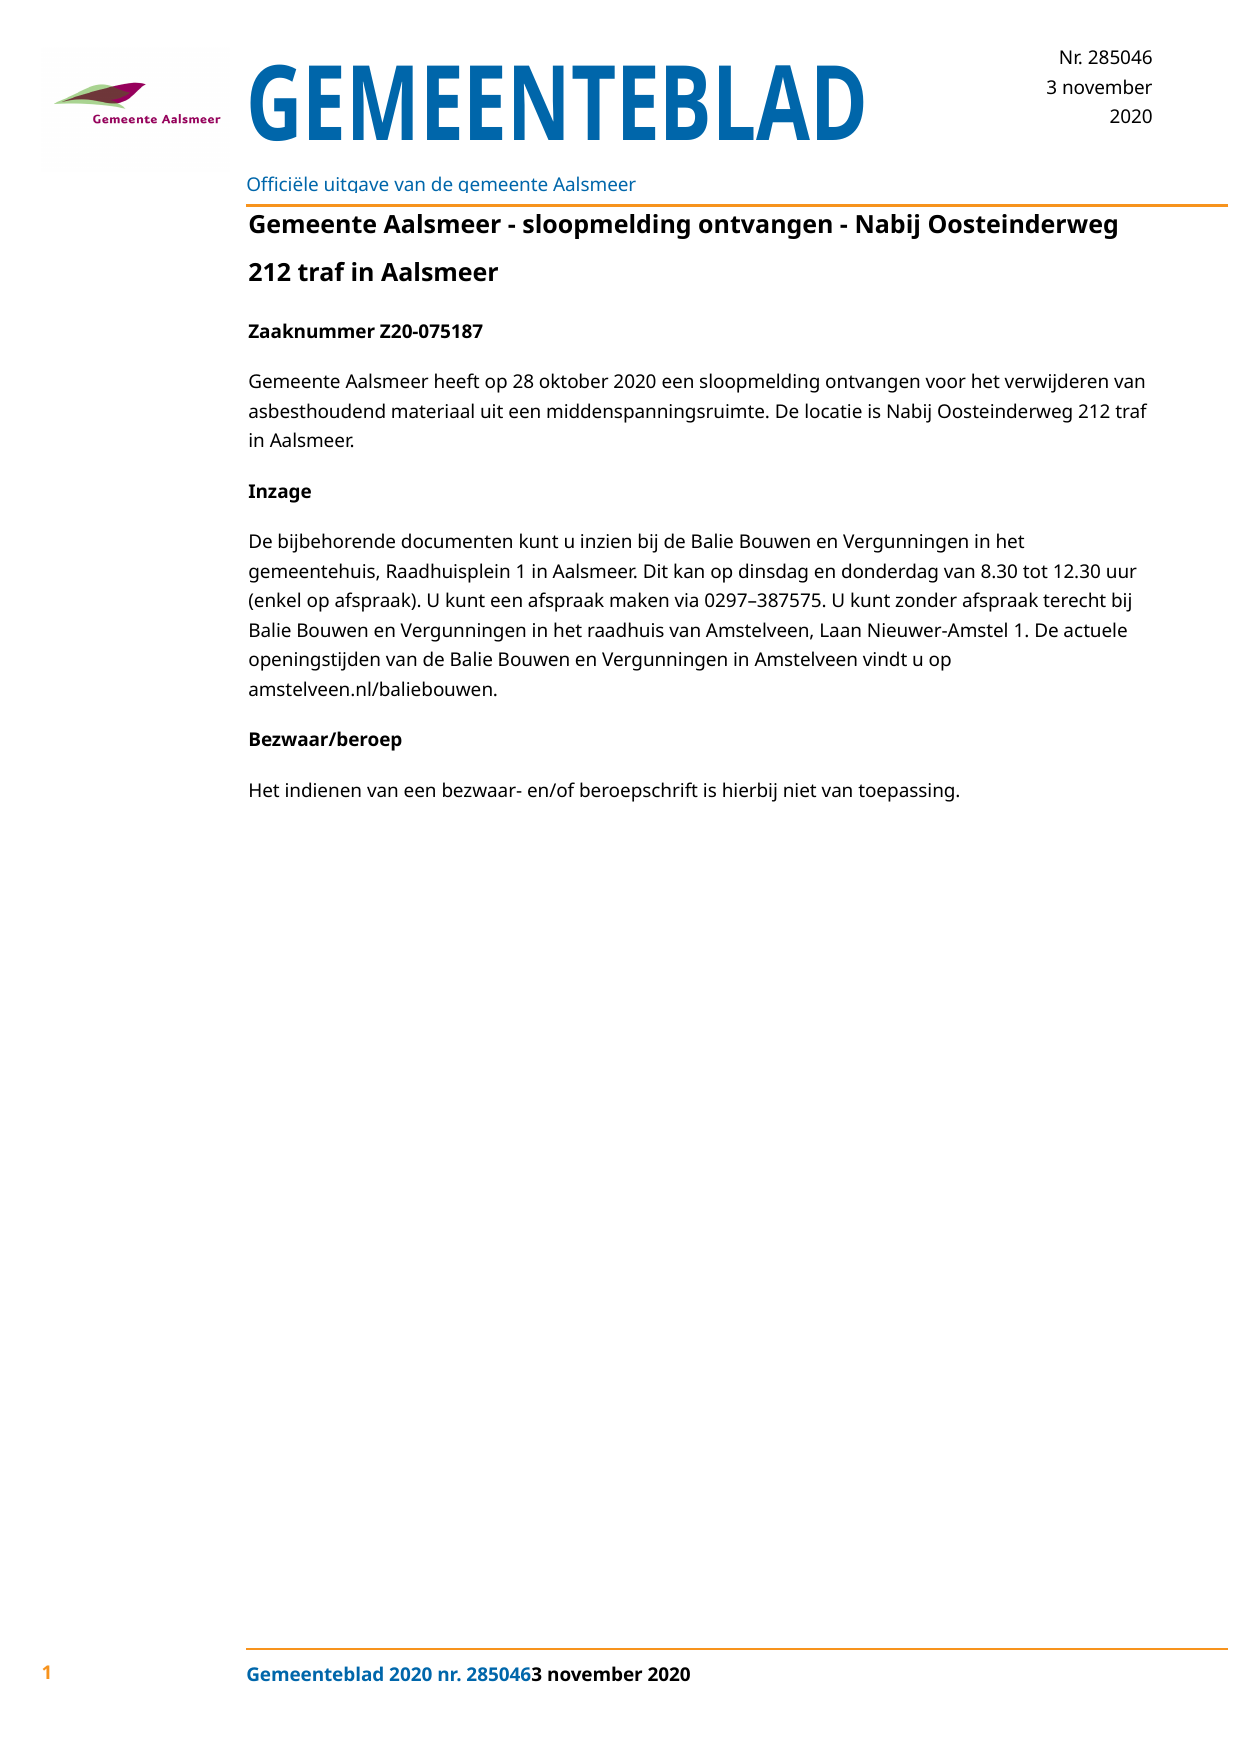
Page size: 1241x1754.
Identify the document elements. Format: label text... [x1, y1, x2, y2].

text Zaaknummer Z20-075187 [248, 318, 1152, 344]
text Inzage [248, 478, 1152, 504]
text De bijbehorende documenten kunt u inzien bij de Balie Bouwen en Vergunningen in het gemeentehuis, Raadhuisplein 1 in Aalsmeer. Dit kan op dinsdag en donderdag van 8.30 tot 12.30 uur (enkel op afspraak). U kunt een afspraak maken via 0297–387575. U kunt zonder afspraak terecht bij Balie Bouwen en Vergunningen in het raadhuis van Amstelveen, Laan Nieuwer-Amstel 1. De actuele openingstijden van de Balie Bouwen en Vergunningen in Amstelveen vindt u op amstelveen.nl/baliebouwen. [248, 528, 1152, 702]
picture [41, 47, 231, 172]
text Het indienen van een bezwaar- en/of beroepschrift is hierbij niet van toepassing. [248, 777, 1152, 803]
text Gemeente Aalsmeer - sloopmelding ontvangen - Nabij Oosteinderweg 212 traf in Aalsmeer [248, 207, 1152, 288]
text Gemeente Aalsmeer heeft op 28 oktober 2020 een sloopmelding ontvangen voor het verwijderen van asbesthoudend materiaal uit een middenspanningsruimte. De locatie is Nabij Oosteinderweg 212 traf in Aalsmeer. [248, 368, 1152, 453]
text Bezwaar/beroep [248, 727, 1152, 752]
